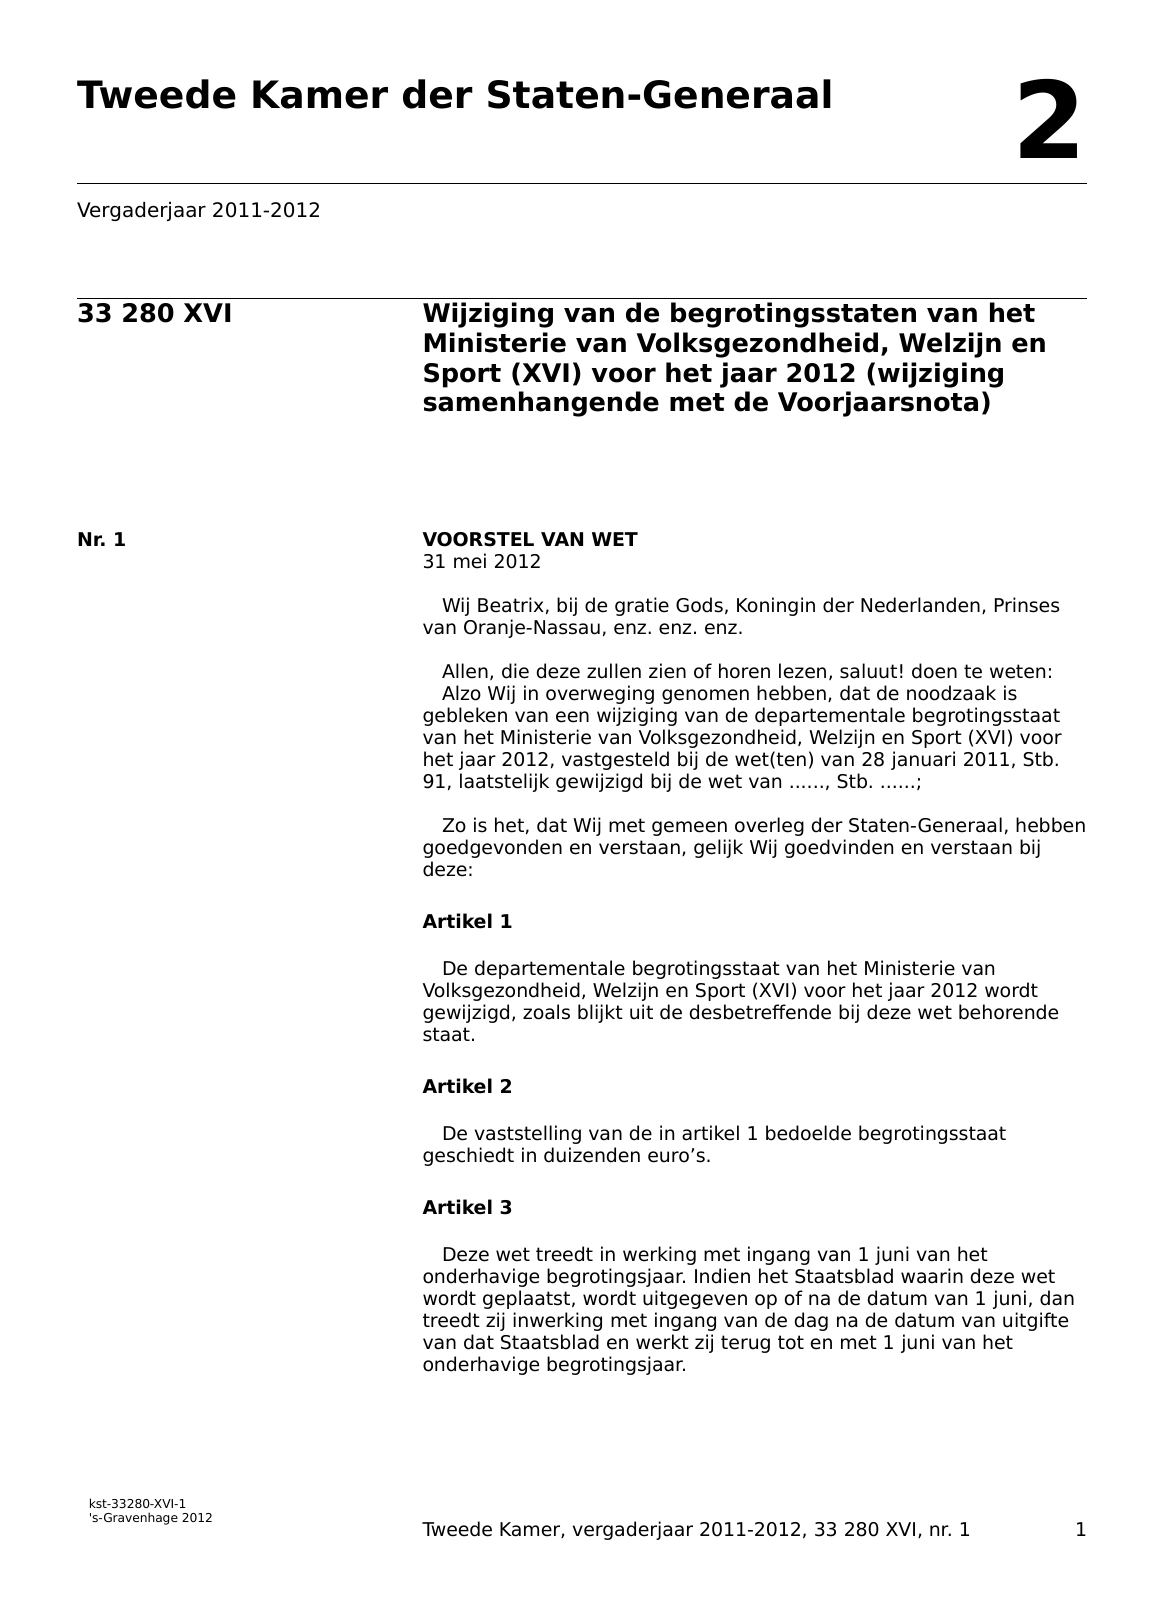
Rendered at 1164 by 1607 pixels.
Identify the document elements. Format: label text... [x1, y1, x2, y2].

text 's-Gravenhage 2012 [88, 1511, 323, 1525]
table_header 2 [886, 59, 1087, 183]
table_cell Vergaderjaar 2011-2012 [77, 184, 1087, 298]
text Zo is het, dat Wij met gemeen overleg der Staten-Generaal, hebben goedgevonden en verstaan, gelijk Wij goedvinden en verstaan bij deze: [422, 815, 1087, 881]
text 31 mei 2012 [422, 551, 1087, 573]
subtitle Artikel 1 [422, 911, 1087, 933]
text Alzo Wij in overweging genomen hebben, dat de noodzaak is gebleken van een wijziging van de departementale begrotingsstaat van het Ministerie van Volksgezondheid, Welzijn en Sport (XVI) voor het jaar 2012, vastgesteld bij de wet(ten) van 28 januari 2011, Stb. 91, laatstelijk gewijzigd bij de wet van ......, Stb. ......; [422, 683, 1087, 793]
text Deze wet treedt in werking met ingang van 1 juni van het onderhavige begrotingsjaar. Indien het Staatsblad waarin deze wet wordt geplaatst, wordt uitgegeven op of na de datum van 1 juni, dan treedt zij inwerking met ingang van de dag na de datum van uitgifte van dat Staatsblad en werkt zij terug tot en met 1 juni van het onderhavige begrotingsjaar. [422, 1244, 1087, 1376]
table_header Tweede Kamer der Staten-Generaal [77, 59, 886, 183]
text De vaststelling van de in artikel 1 bedoelde begrotingsstaat geschiedt in duizenden euro’s. [422, 1123, 1087, 1167]
subtitle Artikel 2 [422, 1076, 1087, 1098]
subtitle Artikel 3 [422, 1197, 1087, 1219]
subtitle 33 280 XVI Wijziging van de begrotingsstaten van het Ministerie van Volksgezondheid, Welzijn en Sport (XVI) voor het jaar 2012 (wijziging samenhangende met de Voorjaarsnota) [77, 299, 1087, 418]
text De departementale begrotingsstaat van het Ministerie van Volksgezondheid, Welzijn en Sport (XVI) voor het jaar 2012 wordt gewijzigd, zoals blijkt uit de desbetreffende bij deze wet behorende staat. [422, 958, 1087, 1046]
subtitle Nr. 1 VOORSTEL VAN WET [77, 529, 1087, 551]
text Allen, die deze zullen zien of horen lezen, saluut! doen te weten: [422, 661, 1087, 683]
text kst-33280-XVI-1 [88, 1497, 323, 1511]
text Wij Beatrix, bij de gratie Gods, Koningin der Nederlanden, Prinses van Oranje-Nassau, enz. enz. enz. [422, 595, 1087, 639]
